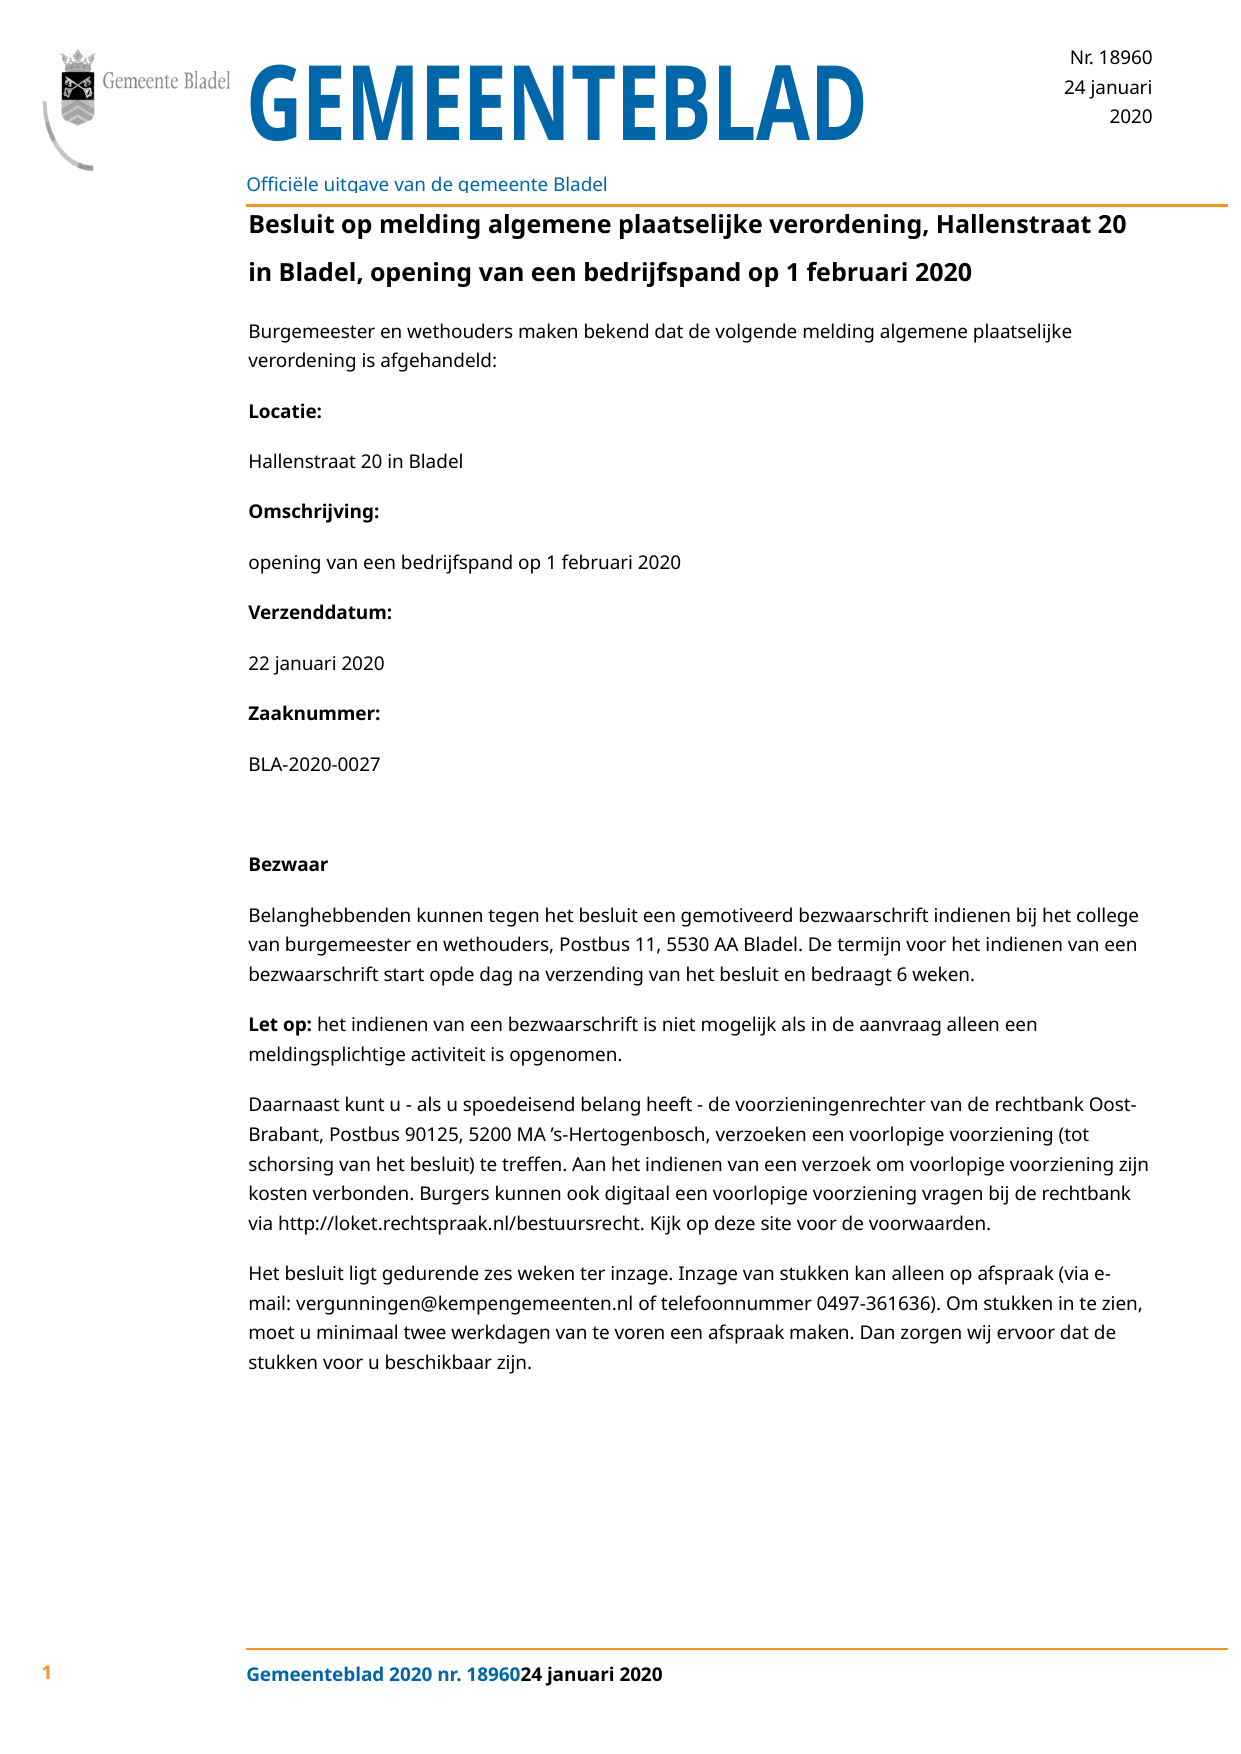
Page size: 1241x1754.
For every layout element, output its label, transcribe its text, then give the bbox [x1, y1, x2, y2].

text Bezwaar [248, 852, 1152, 877]
text Besluit op melding algemene plaatselijke verordening, Hallenstraat 20 in Bladel, opening van een bedrijfspand op 1 februari 2020 [248, 207, 1152, 288]
text Verzenddatum: [248, 599, 1152, 625]
text Daarnaast kunt u - als u spoedeisend belang heeft - de voorzieningenrechter van de rechtbank Oost-Brabant, Postbus 90125, 5200 MA ’s-Hertogenbosch, verzoeken een voorlopige voorziening (tot schorsing van het besluit) te treffen. Aan het indienen van een verzoek om voorlopige voorziening zijn kosten verbonden. Burgers kunnen ook digitaal een voorlopige voorziening vragen bij de rechtbank via http://loket.rechtspraak.nl/bestuursrecht. Kijk op deze site voor de voorwaarden. [248, 1092, 1152, 1236]
text Het besluit ligt gedurende zes weken ter inzage. Inzage van stukken kan alleen op afspraak (via e-mail: vergunningen@kempengemeenten.nl of telefoonnummer 0497-361636). Om stukken in te zien, moet u minimaal twee werkdagen van te voren een afspraak maken. Dan zorgen wij ervoor dat de stukken voor u beschikbaar zijn. [248, 1260, 1152, 1375]
text BLA-2020-0027 [248, 751, 1152, 777]
text Hallenstraat 20 in Bladel [248, 448, 1152, 474]
text Belanghebbenden kunnen tegen het besluit een gemotiveerd bezwaarschrift indienen bij het college van burgemeester en wethouders, Postbus 11, 5530 AA Bladel. De termijn voor het indienen van een bezwaarschrift start opde dag na verzending van het besluit en bedraagt 6 weken. [248, 902, 1152, 987]
text Omschrijving: [248, 499, 1152, 524]
picture [41, 47, 231, 172]
text Let op: het indienen van een bezwaarschrift is niet mogelijk als in de aanvraag alleen een meldingsplichtige activiteit is opgenomen. [248, 1012, 1152, 1067]
text Zaaknummer: [248, 700, 1152, 726]
text 22 januari 2020 [248, 650, 1152, 676]
text opening van een bedrijfspand op 1 februari 2020 [248, 549, 1152, 575]
text Burgemeester en wethouders maken bekend dat de volgende melding algemene plaatselijke verordening is afgehandeld: [248, 318, 1152, 373]
text Locatie: [248, 398, 1152, 424]
